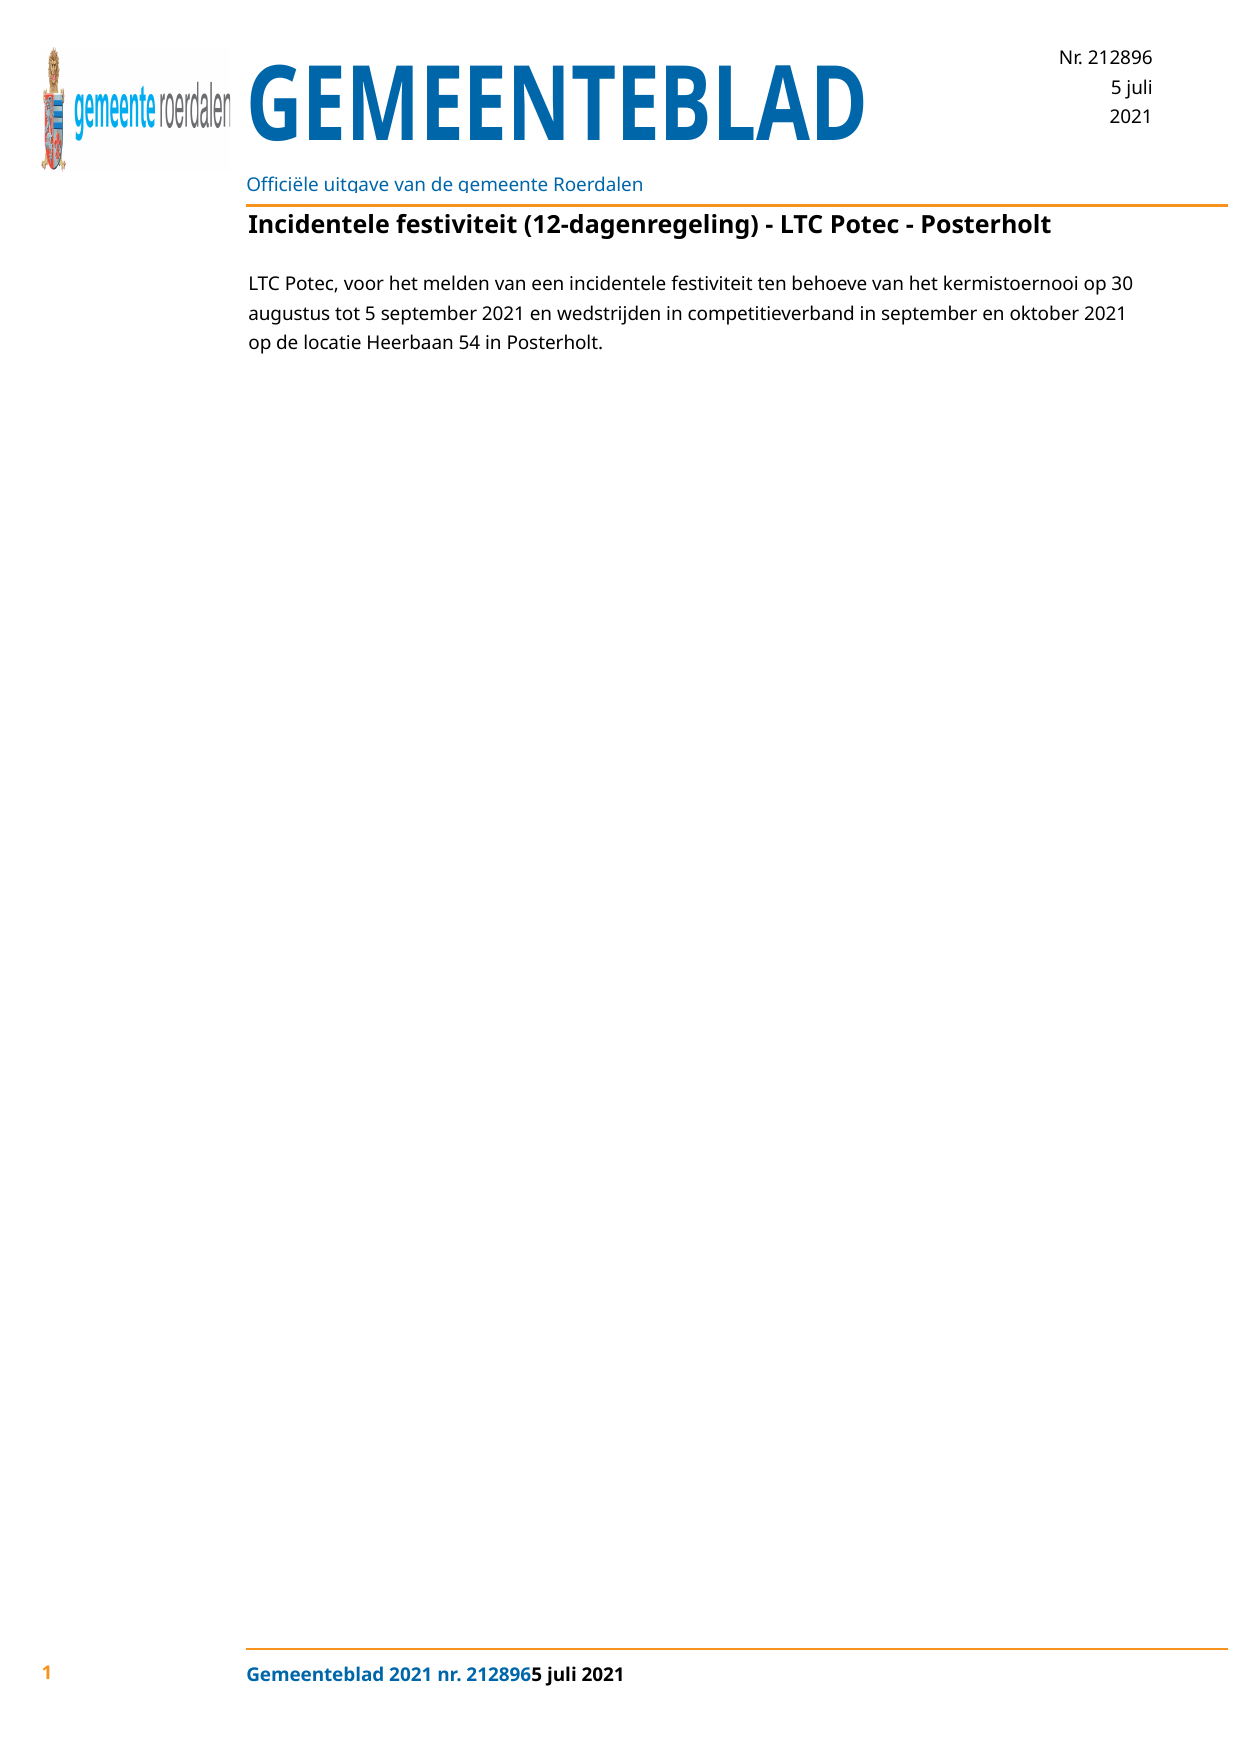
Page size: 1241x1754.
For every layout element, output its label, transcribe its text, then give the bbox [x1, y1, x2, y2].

text LTC Potec, voor het melden van een incidentele festiviteit ten behoeve van het kermistoernooi op 30 augustus tot 5 september 2021 en wedstrijden in competitieverband in september en oktober 2021 op de locatie Heerbaan 54 in Posterholt. [248, 270, 1152, 355]
picture [41, 47, 231, 172]
text Incidentele festiviteit (12-dagenregeling) - LTC Potec - Posterholt [248, 207, 1152, 241]
